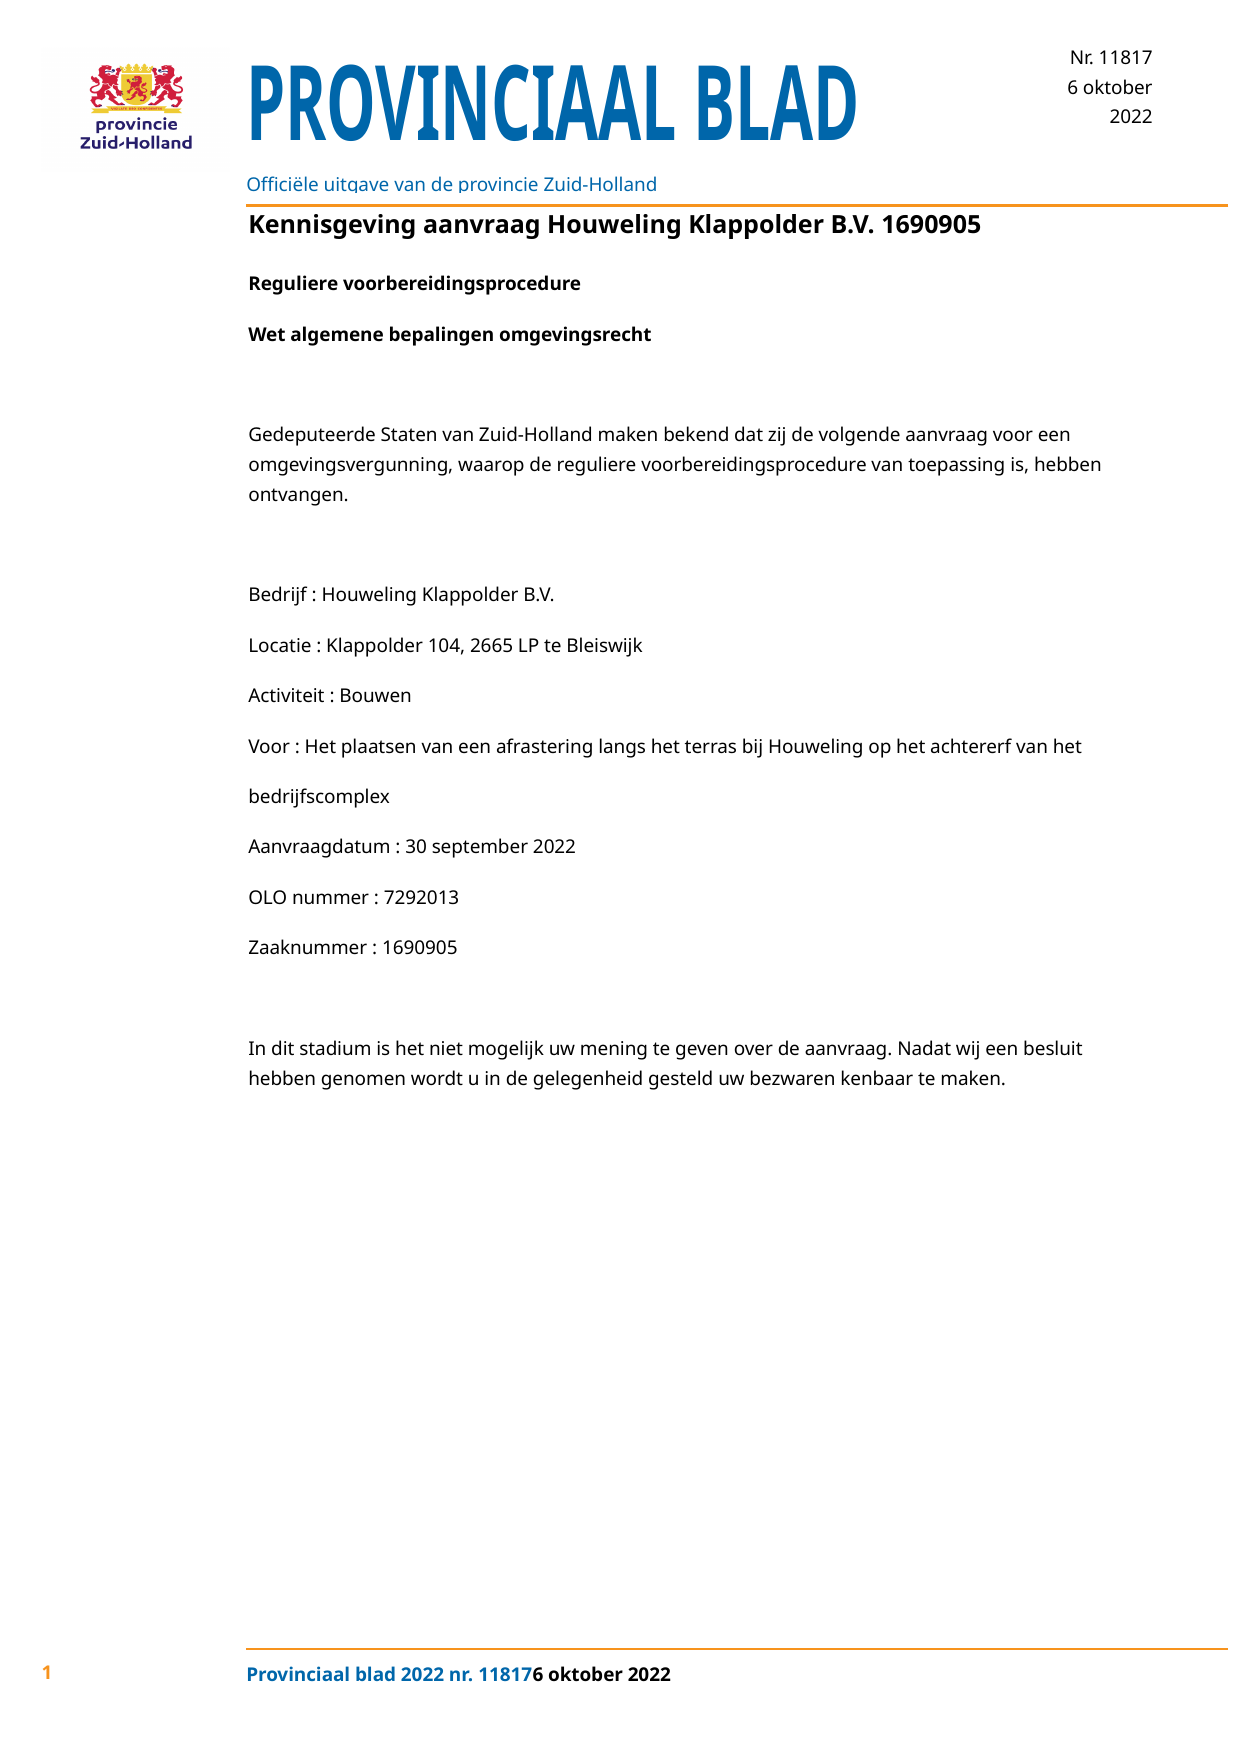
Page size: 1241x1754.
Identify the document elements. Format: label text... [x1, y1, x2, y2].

text In dit stadium is het niet mogelijk uw mening te geven over de aanvraag. Nadat wij een besluit hebben genomen wordt u in de gelegenheid gesteld uw bezwaren kenbaar te maken. [248, 1035, 1152, 1091]
text Voor : Het plaatsen van een afrastering langs het terras bij Houweling op het achtererf van het [248, 733, 1152, 758]
text Bedrijf : Houweling Klappolder B.V. [248, 582, 1152, 607]
text Reguliere voorbereidingsprocedure [248, 270, 1152, 296]
text Kennisgeving aanvraag Houweling Klappolder B.V. 1690905 [248, 207, 1152, 241]
text bedrijfscomplex [248, 783, 1152, 809]
text Zaaknummer : 1690905 [248, 934, 1152, 960]
text Gedeputeerde Staten van Zuid-Holland maken bekend dat zij de volgende aanvraag voor een omgevingsvergunning, waarop de reguliere voorbereidingsprocedure van toepassing is, hebben ontvangen. [248, 422, 1152, 506]
text Locatie : Klappolder 104, 2665 LP te Bleiswijk [248, 632, 1152, 658]
picture [41, 47, 231, 172]
text OLO nummer : 7292013 [248, 884, 1152, 910]
text Aanvraagdatum : 30 september 2022 [248, 834, 1152, 859]
text Wet algemene bepalingen omgevingsrecht [248, 321, 1152, 346]
text Activiteit : Bouwen [248, 682, 1152, 708]
